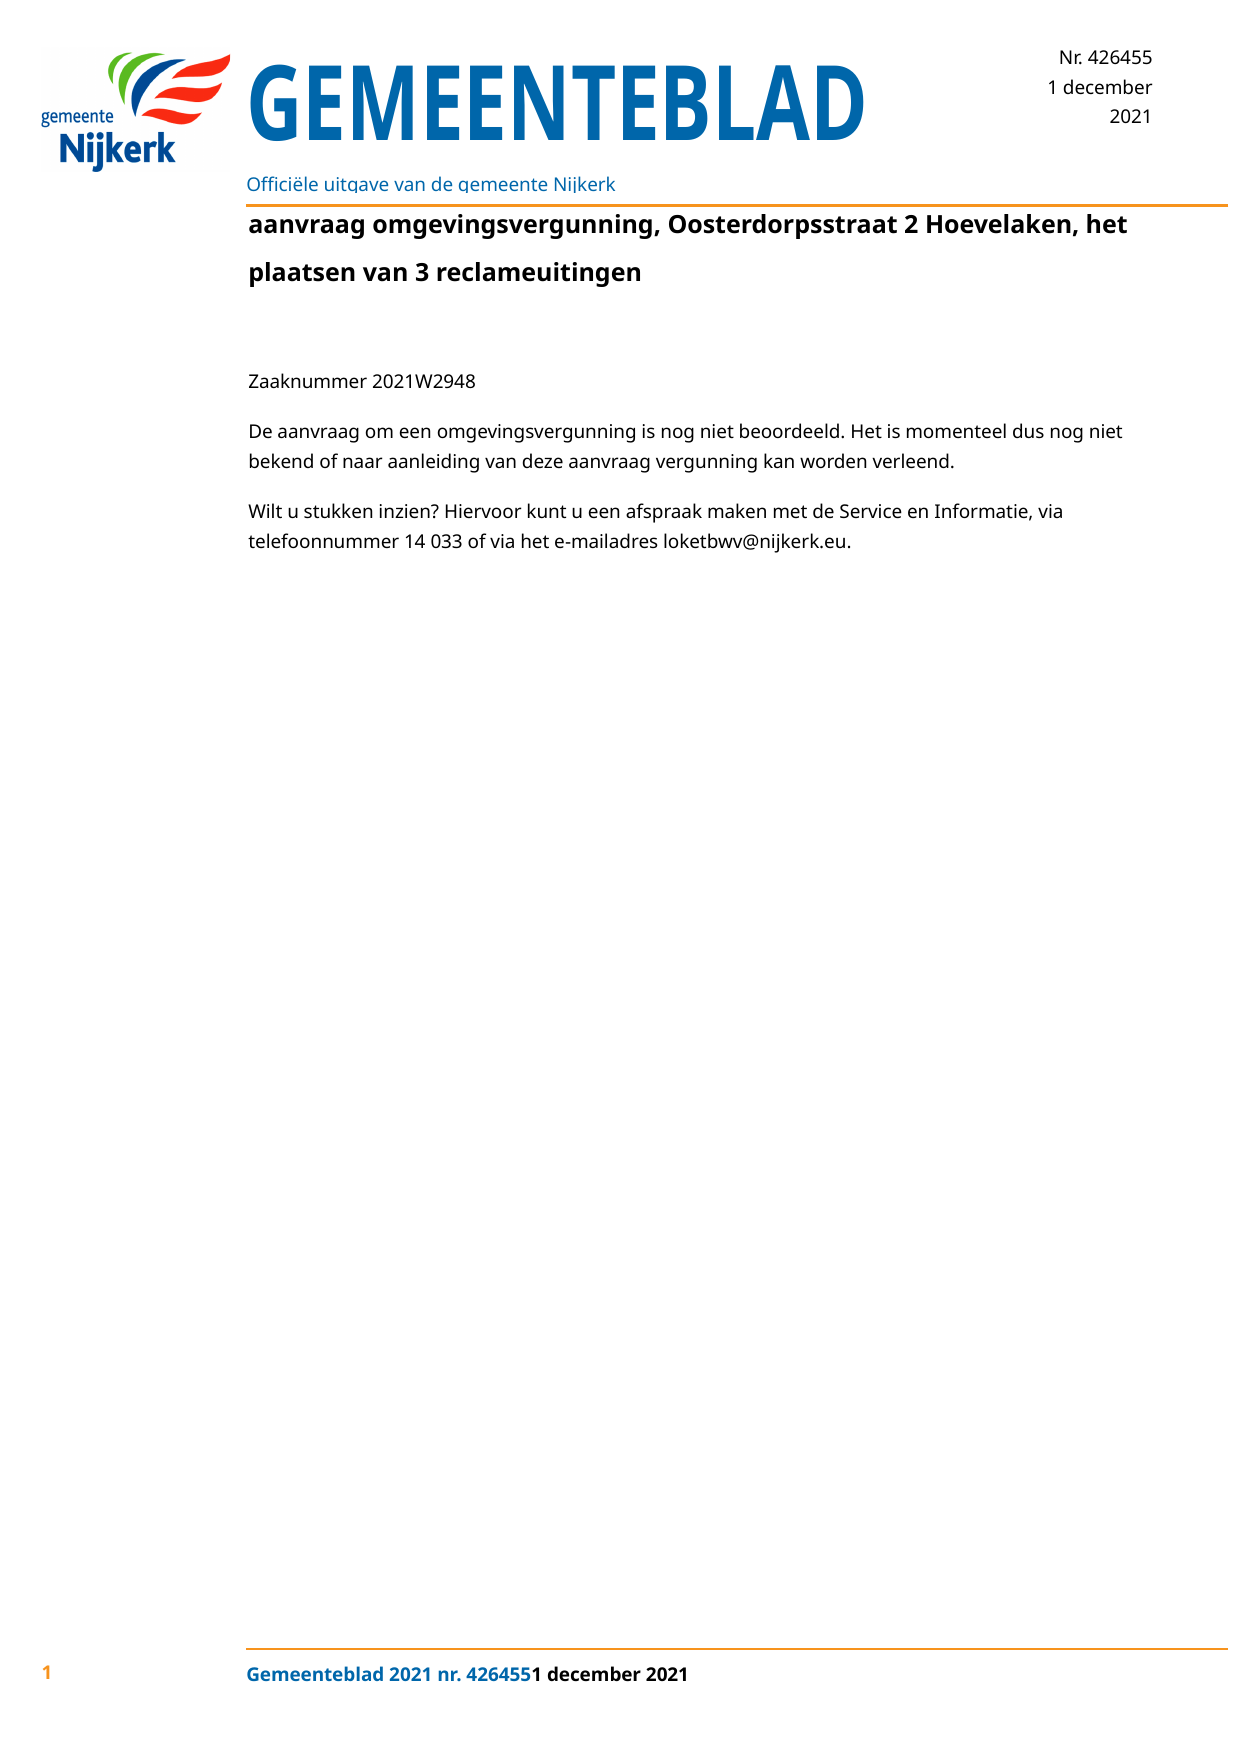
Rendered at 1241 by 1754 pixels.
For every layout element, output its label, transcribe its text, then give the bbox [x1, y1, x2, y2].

text Zaaknummer 2021W2948 [248, 368, 1152, 394]
text Wilt u stukken inzien? Hiervoor kunt u een afspraak maken met de Service en Informatie, via telefoonnummer 14 033 of via het e-mailadres loketbwv@nijkerk.eu. [248, 499, 1152, 554]
picture [41, 47, 231, 172]
text De aanvraag om een omgevingsvergunning is nog niet beoordeeld. Het is momenteel dus nog niet bekend of naar aanleiding van deze aanvraag vergunning kan worden verleend. [248, 419, 1152, 474]
text aanvraag omgevingsvergunning, Oosterdorpsstraat 2 Hoevelaken, het plaatsen van 3 reclameuitingen [248, 207, 1152, 288]
